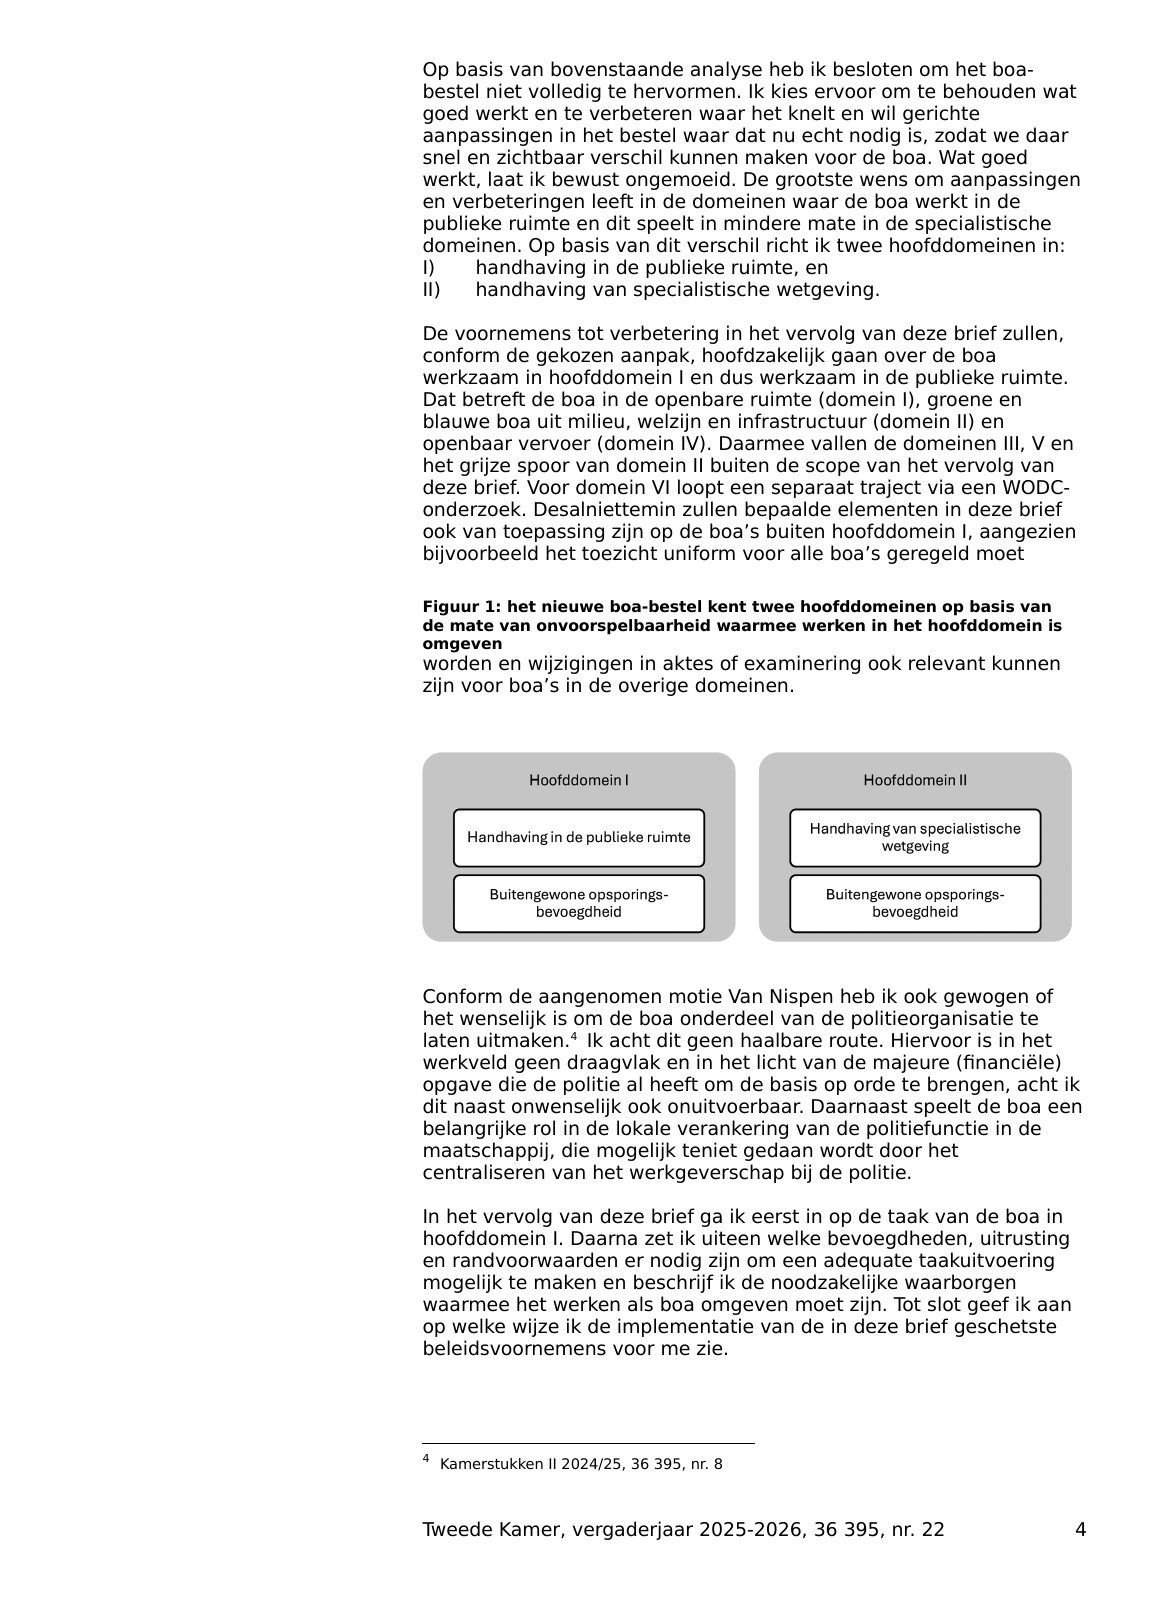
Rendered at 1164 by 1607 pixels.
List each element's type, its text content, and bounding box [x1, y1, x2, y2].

text Kamerstukken II 2024/25, 36 395, nr. 8 [422, 1452, 1087, 1474]
text Op basis van bovenstaande analyse heb ik besloten om het boa-bestel niet volledig te hervormen. Ik kies ervoor om te behouden wat goed werkt en te verbeteren waar het knelt en wil gerichte aanpassingen in het bestel waar dat nu echt nodig is, zodat we daar snel en zichtbaar verschil kunnen maken voor de boa. Wat goed werkt, laat ik bewust ongemoeid. De grootste wens om aanpassingen en verbeteringen leeft in de domeinen waar de boa werkt in de publieke ruimte en dit speelt in mindere mate in de specialistische domeinen. Op basis van dit verschil richt ik twee hoofddomeinen in: [422, 59, 1087, 257]
text I) handhaving in de publieke ruimte, en [422, 257, 1087, 279]
text In het vervolg van deze brief ga ik eerst in op de taak van de boa in hoofddomein I. Daarna zet ik uiteen welke bevoegdheden, uitrusting en randvoorwaarden er nodig zijn om een adequate taakuitvoering mogelijk te maken en beschrijf ik de noodzakelijke waarborgen waarmee het werken als boa omgeven moet zijn. Tot slot geef ik aan op welke wijze ik de implementatie van de in deze brief geschetste beleidsvoornemens voor me zie. [422, 1206, 1087, 1360]
text De voornemens tot verbetering in het vervolg van deze brief zullen, conform de gekozen aanpak, hoofdzakelijk gaan over de boa werkzaam in hoofddomein I en dus werkzaam in de publieke ruimte. Dat betreft de boa in de openbare ruimte (domein I), groene en blauwe boa uit milieu, welzijn en infrastructuur (domein II) en openbaar vervoer (domein IV). Daarmee vallen de domeinen III, V en het grijze spoor van domein II buiten de scope van het vervolg van deze brief. Voor domein VI loopt een separaat traject via een WODC-onderzoek. Desalniettemin zullen bepaalde elementen in deze brief ook van toepassing zijn op de boa’s buiten hoofddomein I, aangezien bijvoorbeeld het toezicht uniform voor alle boa’s geregeld moet worden en wijzigingen in aktes of examinering ook relevant kunnen zijn voor boa’s in de overige domeinen. [422, 323, 1087, 697]
picture [422, 752, 1072, 942]
text II) handhaving van specialistische wetgeving. [422, 279, 1087, 301]
text Figuur 1: het nieuwe boa-bestel kent twee hoofddomeinen op basis van de mate van onvoorspelbaarheid waarmee werken in het hoofddomein is omgeven [422, 598, 1072, 653]
text Conform de aangenomen motie Van Nispen heb ik ook gewogen of het wenselijk is om de boa onderdeel van de politieorganisatie te laten uitmaken. Ik acht dit geen haalbare route. Hiervoor is in het werkveld geen draagvlak en in het licht van de majeure (financiële) opgave die de politie al heeft om de basis op orde te brengen, acht ik dit naast onwenselijk ook onuitvoerbaar. Daarnaast speelt de boa een belangrijke rol in de lokale verankering van de politiefunctie in de maatschappij, die mogelijk teniet gedaan wordt door het centraliseren van het werkgeverschap bij de politie. [422, 986, 1087, 1184]
